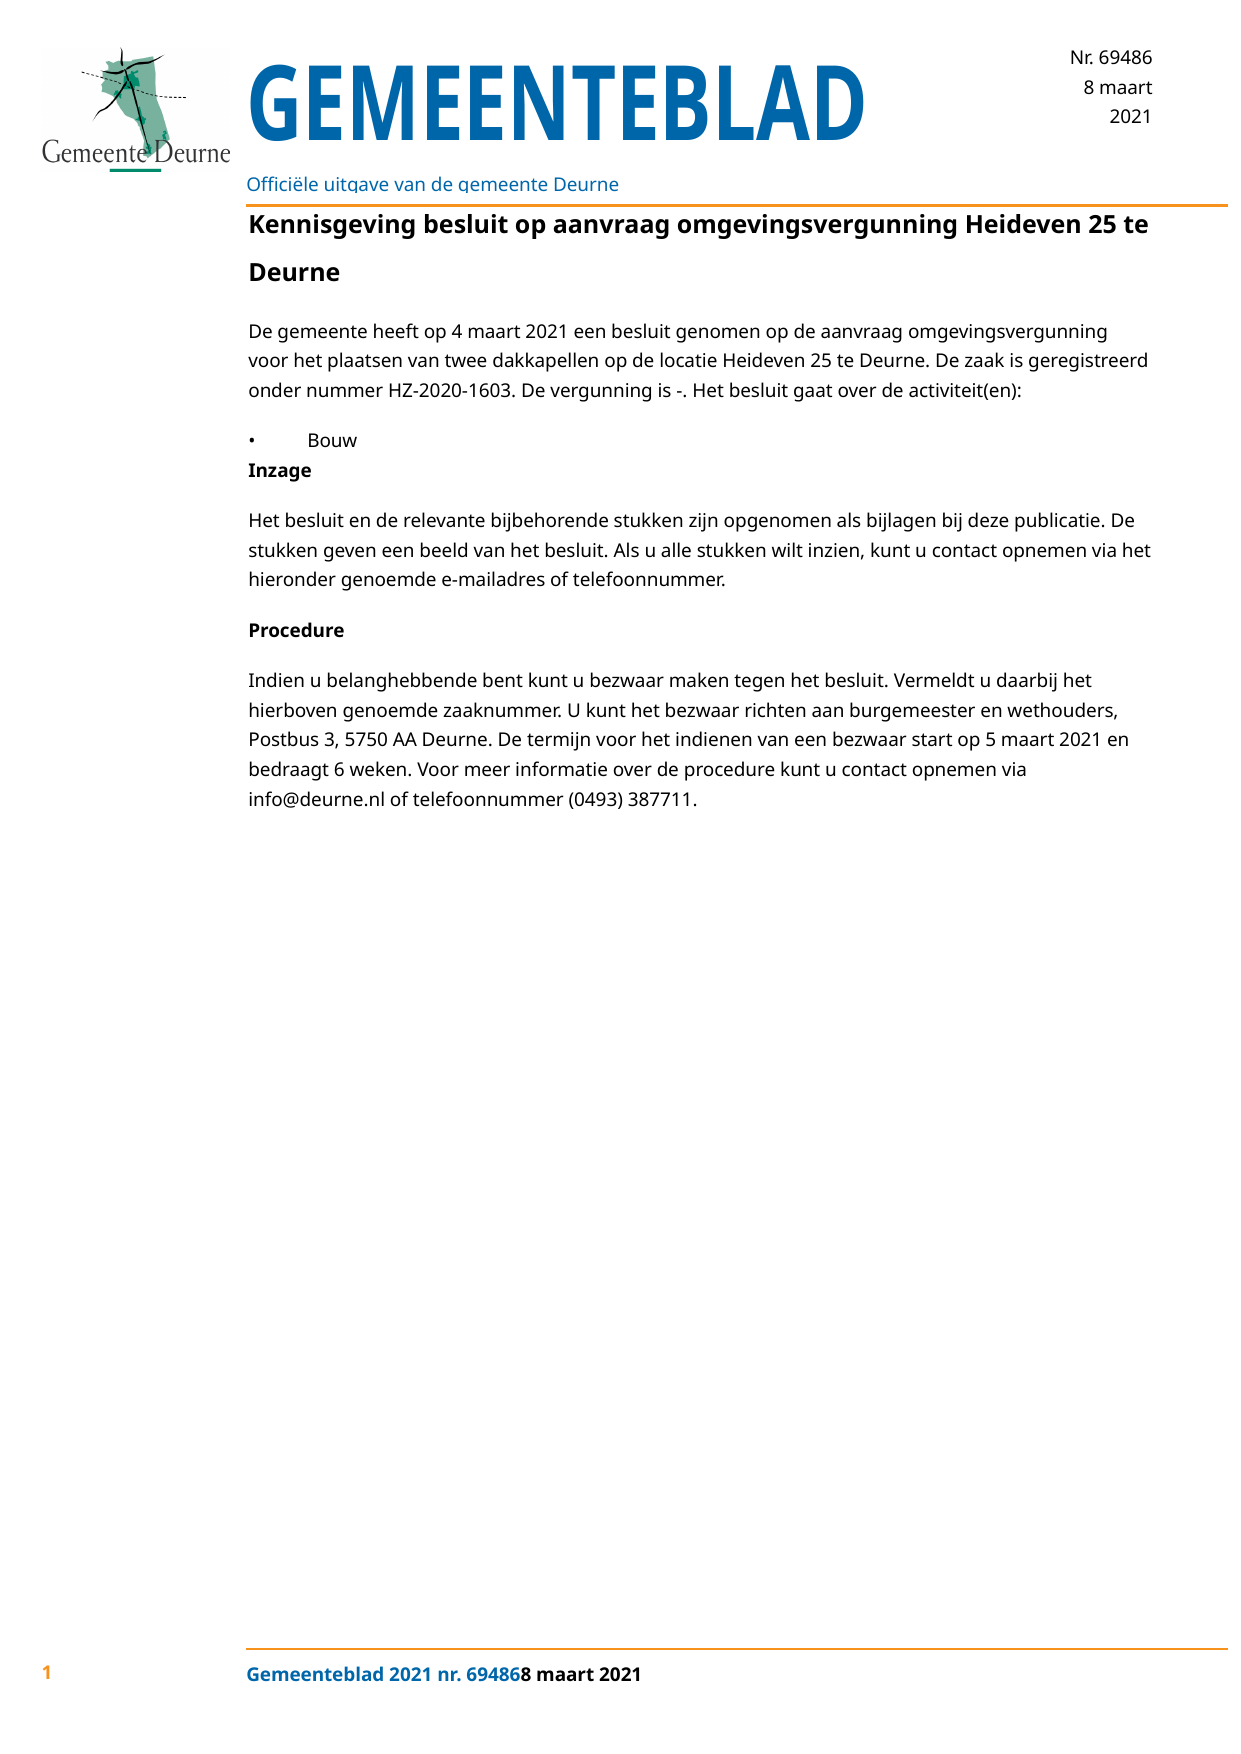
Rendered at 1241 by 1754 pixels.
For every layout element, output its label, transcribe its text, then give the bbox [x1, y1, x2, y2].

text Het besluit en de relevante bijbehorende stukken zijn opgenomen als bijlagen bij deze publicatie. De stukken geven een beeld van het besluit. Als u alle stukken wilt inzien, kunt u contact opnemen via het hieronder genoemde e-mailadres of telefoonnummer. [248, 507, 1152, 592]
text De gemeente heeft op 4 maart 2021 een besluit genomen op de aanvraag omgevingsvergunning voor het plaatsen van twee dakkapellen op de locatie Heideven 25 te Deurne. De zaak is geregistreerd onder nummer HZ-2020-1603. De vergunning is -. Het besluit gaat over de activiteit(en): [248, 318, 1152, 403]
text Indien u belanghebbende bent kunt u bezwaar maken tegen het besluit. Vermeldt u daarbij het hierboven genoemde zaaknummer. U kunt het bezwaar richten aan burgemeester en wethouders, Postbus 3, 5750 AA Deurne. De termijn voor het indienen van een bezwaar start op 5 maart 2021 en bedraagt 6 weken. Voor meer informatie over de procedure kunt u contact opnemen via info@deurne.nl of telefoonnummer (0493) 387711. [248, 667, 1152, 812]
picture [41, 47, 231, 172]
text Inzage [248, 457, 1152, 483]
list Bouw [248, 427, 1152, 453]
text Procedure [248, 617, 1152, 643]
text Kennisgeving besluit op aanvraag omgevingsvergunning Heideven 25 te Deurne [248, 207, 1152, 288]
